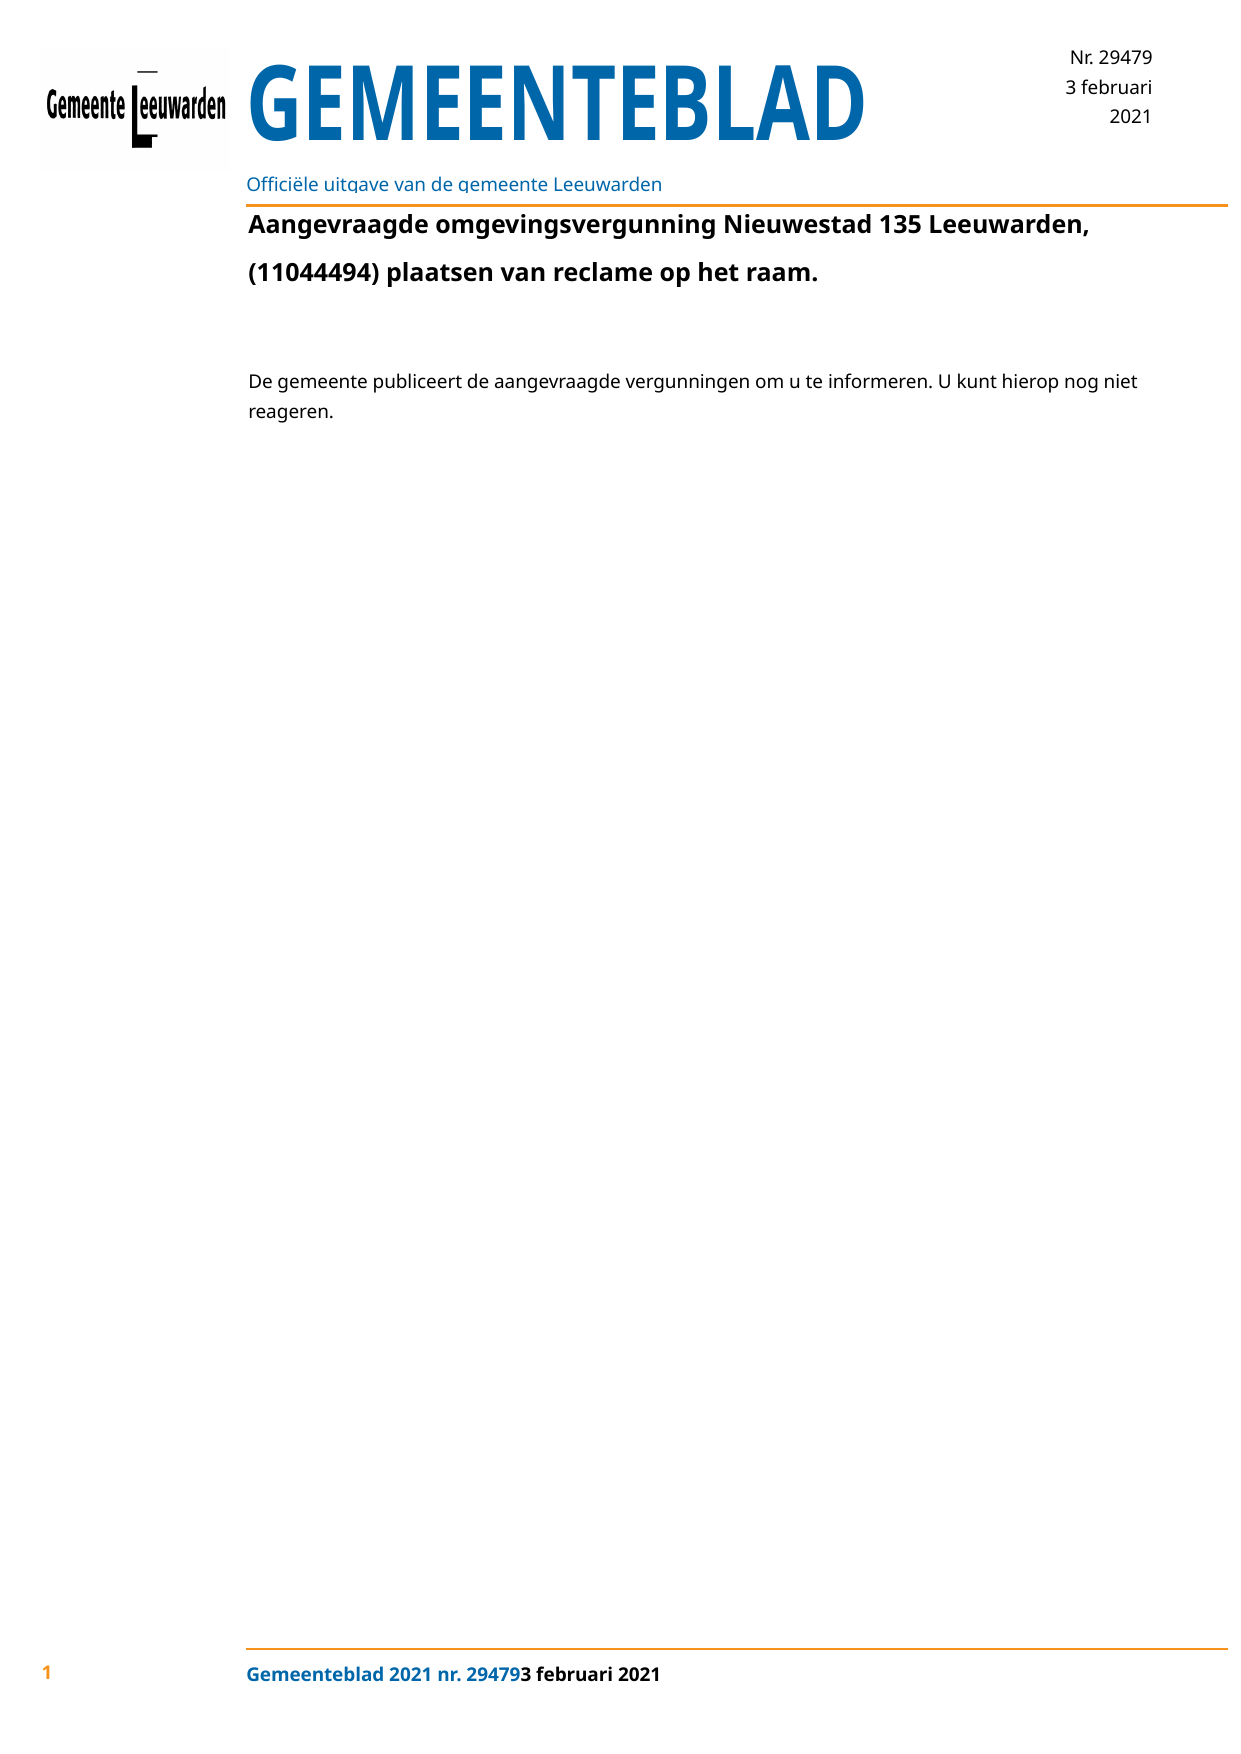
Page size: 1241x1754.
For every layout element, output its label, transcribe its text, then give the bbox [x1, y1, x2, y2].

text De gemeente publiceert de aangevraagde vergunningen om u te informeren. U kunt hierop nog niet reageren. [248, 368, 1152, 424]
text Aangevraagde omgevingsvergunning Nieuwestad 135 Leeuwarden, (11044494) plaatsen van reclame op het raam. [248, 207, 1152, 288]
picture [41, 47, 231, 172]
